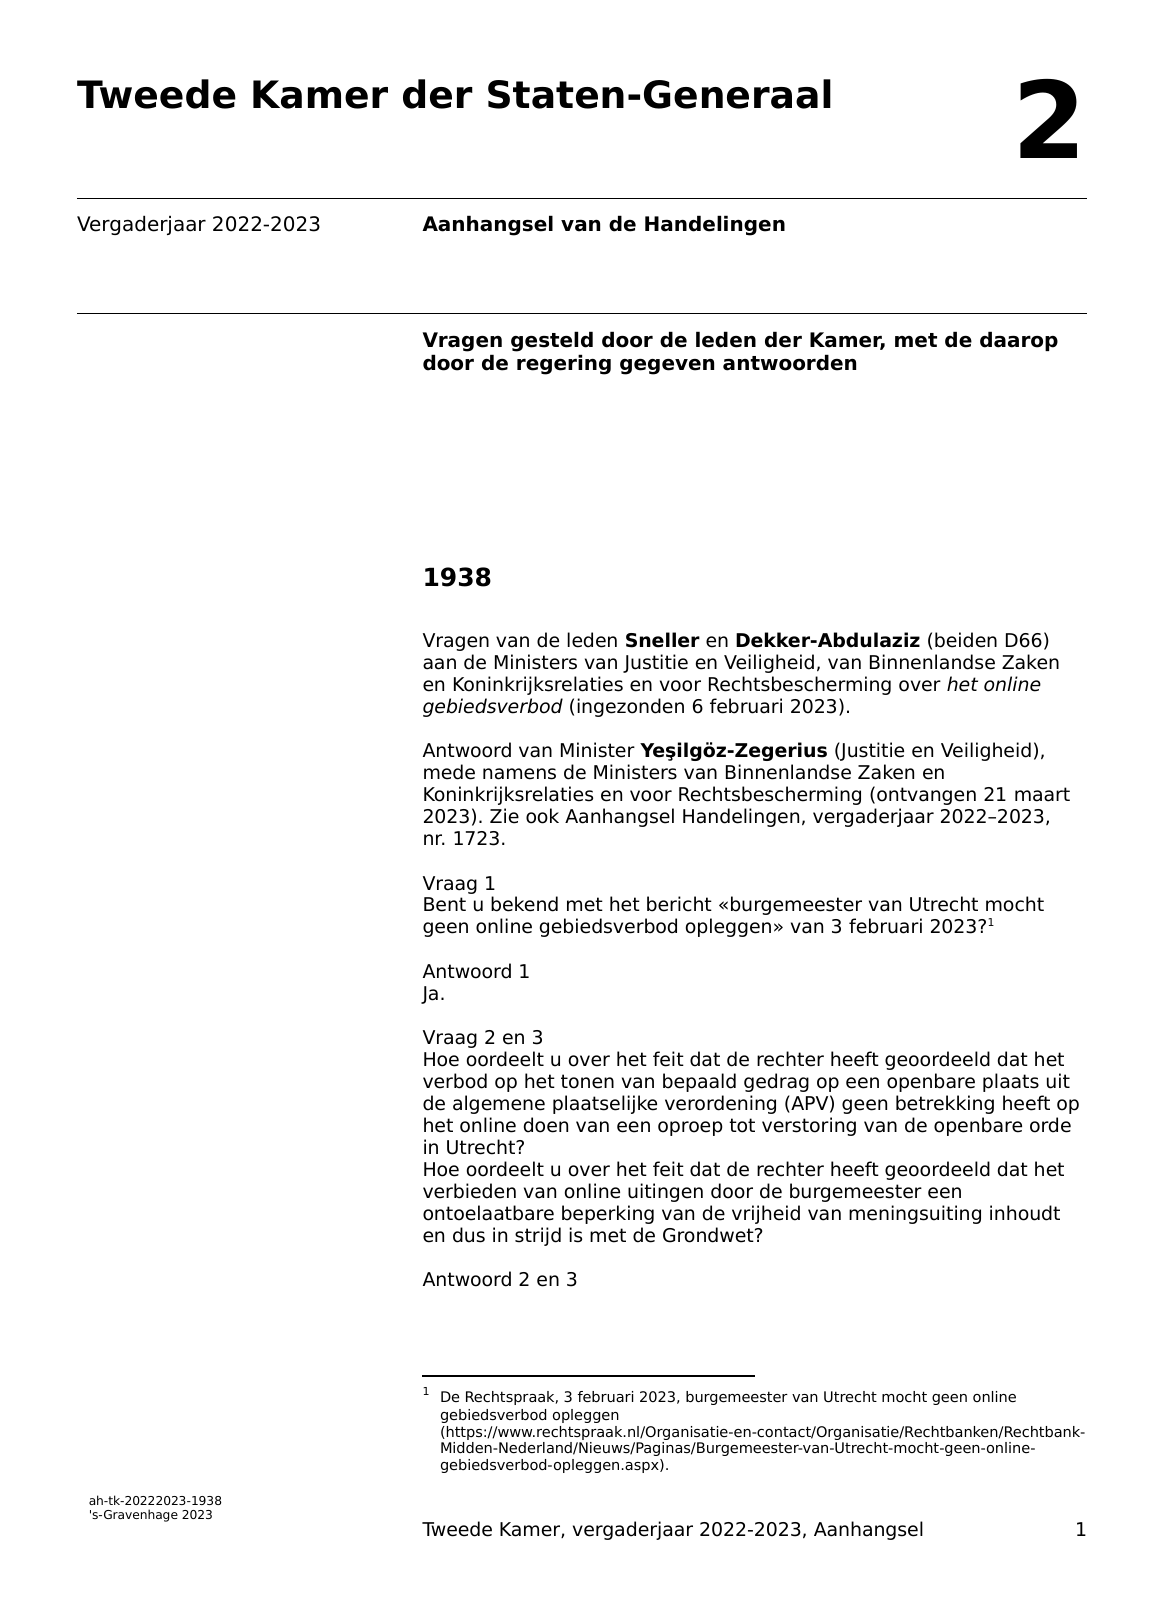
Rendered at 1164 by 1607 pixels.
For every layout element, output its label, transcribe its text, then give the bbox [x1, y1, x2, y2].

text Antwoord 2 en 3 [422, 1269, 1087, 1291]
table_cell [77, 314, 422, 375]
table_cell Aanhangsel van de Handelingen [422, 199, 1087, 313]
table_cell Vragen gesteld door de leden der Kamer, met de daarop door de regering gegeven antwoorden [422, 314, 1087, 375]
text Vraag 1 [422, 872, 1087, 894]
text Hoe oordeelt u over het feit dat de rechter heeft geoordeeld dat het verbod op het tonen van bepaald gedrag op een openbare plaats uit de algemene plaatselijke verordening (APV) geen betrekking heeft op het online doen van een oproep tot verstoring van de openbare orde in Utrecht? [422, 1049, 1087, 1158]
text Antwoord 1 [422, 961, 1087, 982]
table_cell Vergaderjaar 2022-2023 [77, 199, 422, 313]
text Vragen van de leden Sneller en Dekker-Abdulaziz (beiden D66) aan de Ministers van Justitie en Veiligheid, van Binnenlandse Zaken en Koninkrijksrelaties en voor Rechtsbescherming over het online gebiedsverbod (ingezonden 6 februari 2023). [422, 630, 1087, 718]
text ah-tk-20222023-1938 [88, 1494, 323, 1508]
text 's-Gravenhage 2023 [88, 1508, 323, 1522]
text Vraag 2 en 3 [422, 1027, 1087, 1049]
text De Rechtspraak, 3 februari 2023, burgemeester van Utrecht mocht geen online gebiedsverbod opleggen (https://www.rechtspraak.nl/Organisatie-en-contact/Organisatie/Rechtbanken/Rechtbank-Midden-Nederland/Nieuws/Paginas/Burgemeester-van-Utrecht-mocht-geen-online-gebiedsverbod-opleggen.aspx). [422, 1385, 1087, 1474]
text Hoe oordeelt u over het feit dat de rechter heeft geoordeeld dat het verbieden van online uitingen door de burgemeester een ontoelaatbare beperking van de vrijheid van meningsuiting inhoudt en dus in strijd is met de Grondwet? [422, 1158, 1087, 1246]
table_header 2 [886, 59, 1087, 198]
text 1938 [422, 563, 1087, 592]
text Antwoord van Minister Yeşilgöz-Zegerius (Justitie en Veiligheid), mede namens de Ministers van Binnenlandse Zaken en Koninkrijksrelaties en voor Rechtsbescherming (ontvangen 21 maart 2023). Zie ook Aanhangsel Handelingen, vergaderjaar 2022–2023, nr. 1723. [422, 740, 1087, 850]
text Ja. [422, 982, 1087, 1004]
table_header Tweede Kamer der Staten-Generaal [77, 59, 886, 198]
text Bent u bekend met het bericht «burgemeester van Utrecht mocht geen online gebiedsverbod opleggen» van 3 februari 2023? [422, 894, 1087, 938]
